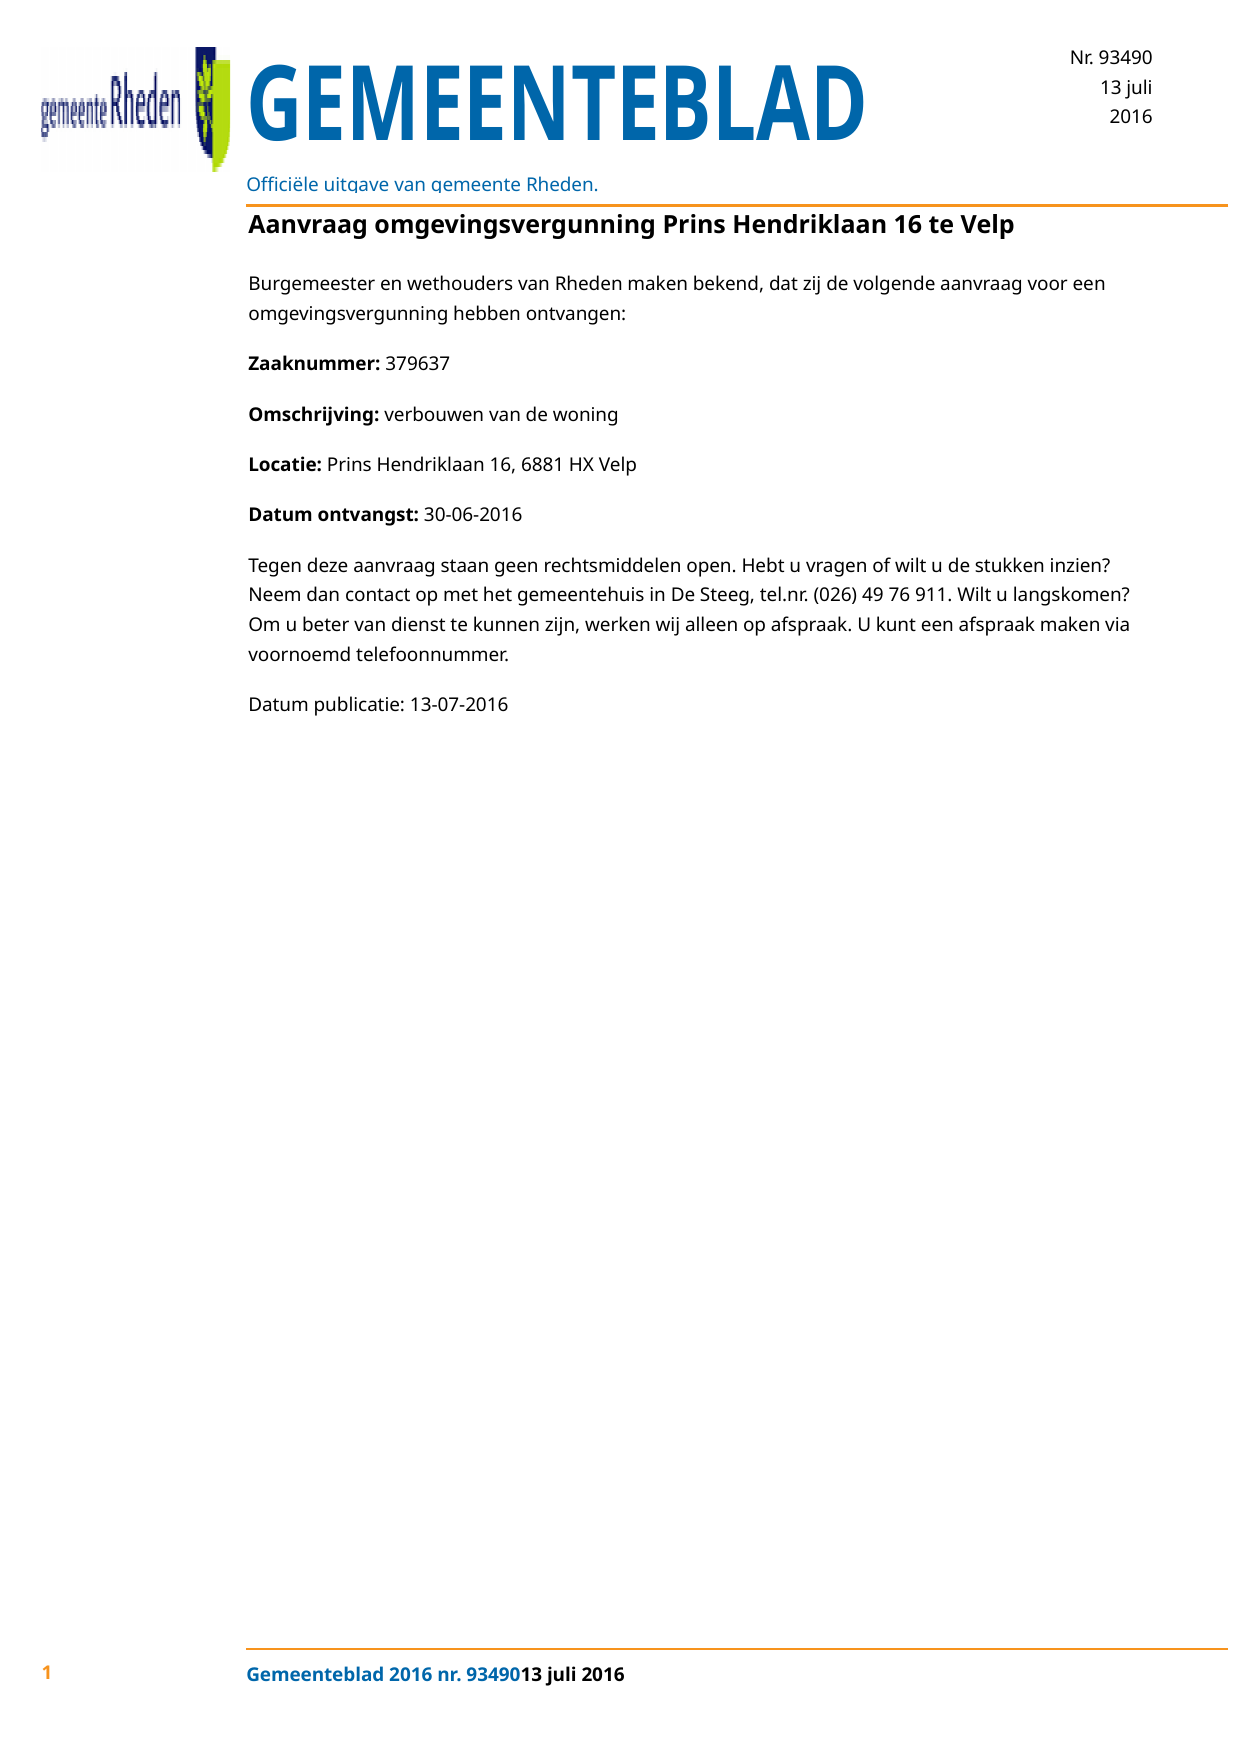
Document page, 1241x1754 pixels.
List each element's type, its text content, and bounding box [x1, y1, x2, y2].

text Datum publicatie: 13-07-2016 [248, 691, 1152, 717]
text Aanvraag omgevingsvergunning Prins Hendriklaan 16 te Velp [248, 207, 1152, 241]
text Zaaknummer: 379637 [248, 350, 1152, 376]
text Omschrijving: verbouwen van de woning [248, 401, 1152, 426]
text Locatie: Prins Hendriklaan 16, 6881 HX Velp [248, 451, 1152, 477]
text Burgemeester en wethouders van Rheden maken bekend, dat zij de volgende aanvraag voor een omgevingsvergunning hebben ontvangen: [248, 270, 1152, 326]
text Tegen deze aanvraag staan geen rechtsmiddelen open. Hebt u vragen of wilt u de stukken inzien? Neem dan contact op met het gemeentehuis in De Steeg, tel.nr. (026) 49 76 911. Wilt u langskomen? Om u beter van dienst te kunnen zijn, werken wij alleen op afspraak. U kunt een afspraak maken via voornoemd telefoonnummer. [248, 552, 1152, 666]
picture [41, 47, 231, 172]
text Datum ontvangst: 30-06-2016 [248, 502, 1152, 527]
